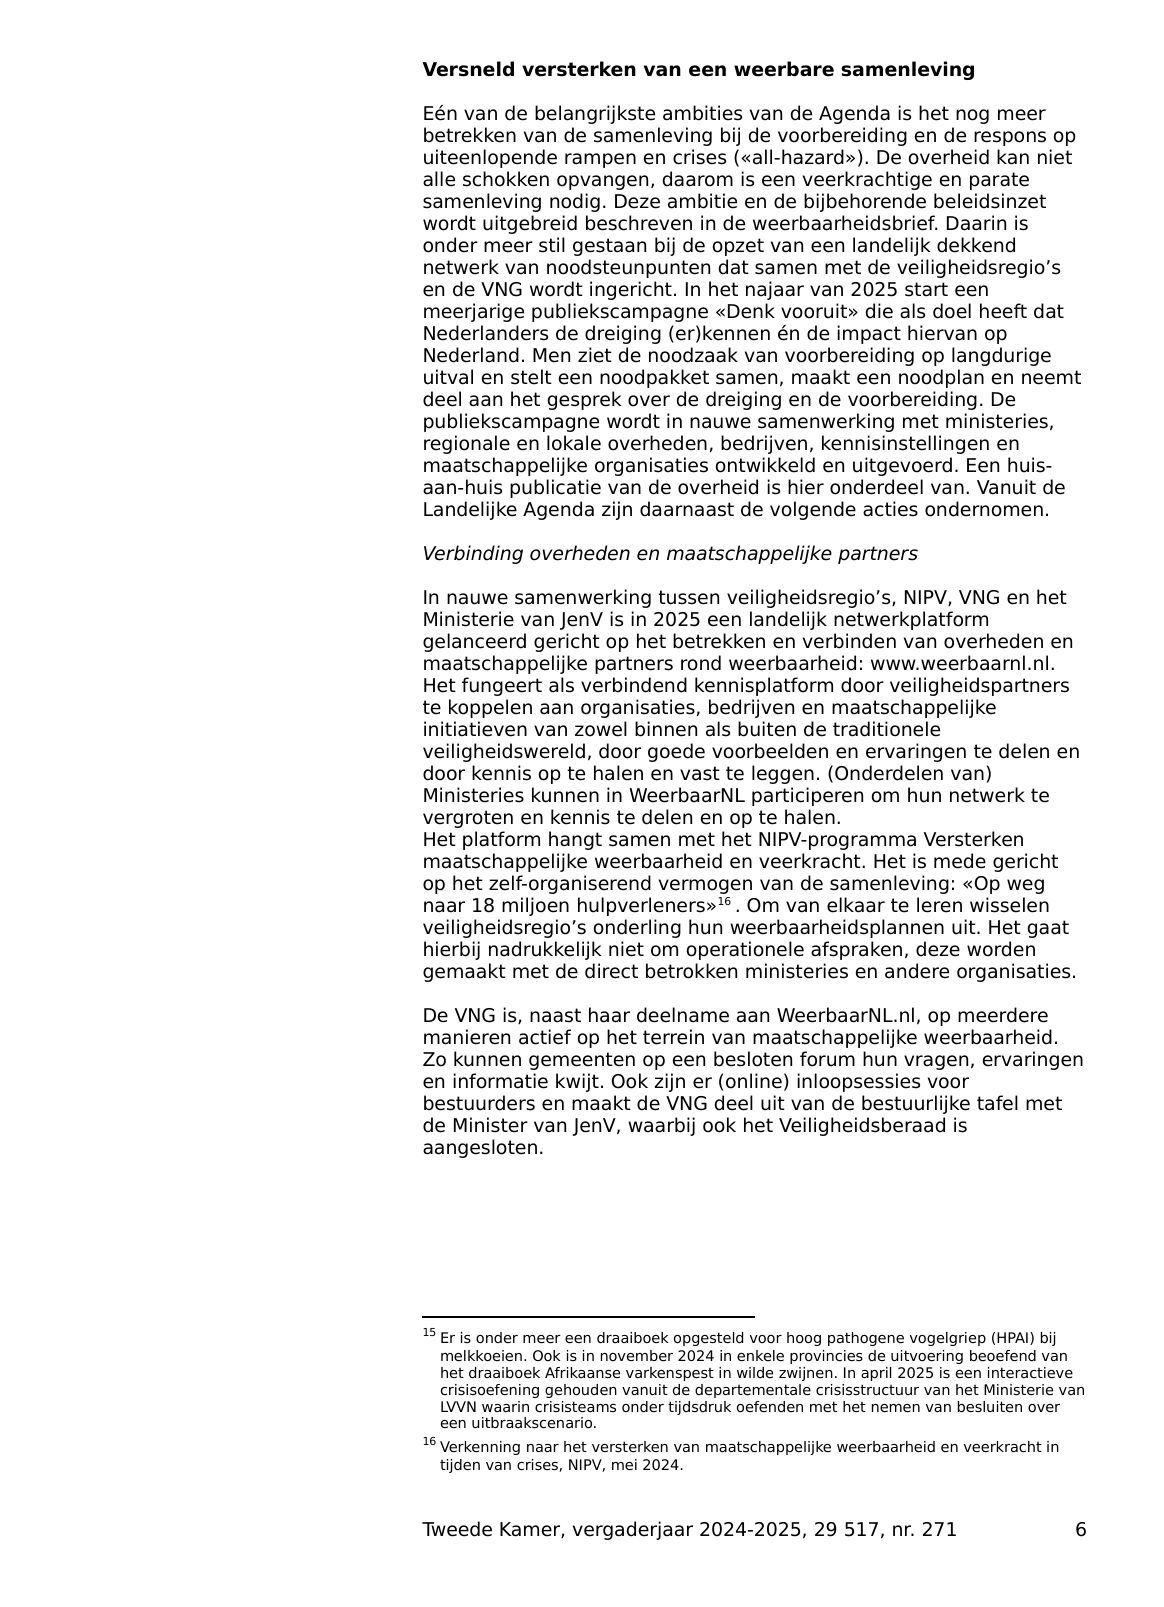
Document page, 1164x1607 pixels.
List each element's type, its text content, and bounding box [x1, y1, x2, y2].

text Er is onder meer een draaiboek opgesteld voor hoog pathogene vogelgriep (HPAI) bij melkkoeien. Ook is in november 2024 in enkele provincies de uitvoering beoefend van het draaiboek Afrikaanse varkenspest in wilde zwijnen. In april 2025 is een interactieve crisisoefening gehouden vanuit de departementale crisisstructuur van het Ministerie van LVVN waarin crisisteams onder tijdsdruk oefenden met het nemen van besluiten over een uitbraakscenario. [422, 1326, 1087, 1432]
text In nauwe samenwerking tussen veiligheidsregio’s, NIPV, VNG en het Ministerie van JenV is in 2025 een landelijk netwerkplatform gelanceerd gericht op het betrekken en verbinden van overheden en maatschappelijke partners rond weerbaarheid: www.weerbaarnl.nl. Het fungeert als verbindend kennisplatform door veiligheidspartners te koppelen aan organisaties, bedrijven en maatschappelijke initiatieven van zowel binnen als buiten de traditionele veiligheidswereld, door goede voorbeelden en ervaringen te delen en door kennis op te halen en vast te leggen. (Onderdelen van) Ministeries kunnen in WeerbaarNL participeren om hun netwerk te vergroten en kennis te delen en op te halen. [422, 587, 1087, 829]
text Het platform hangt samen met het NIPV-programma Versterken maatschappelijke weerbaarheid en veerkracht. Het is mede gericht op het zelf-organiserend vermogen van de samenleving: «Op weg naar 18 miljoen hulpverleners». Om van elkaar te leren wisselen veiligheidsregio’s onderling hun weerbaarheidsplannen uit. Het gaat hierbij nadrukkelijk niet om operationele afspraken, deze worden gemaakt met de direct betrokken ministeries en andere organisaties. [422, 829, 1087, 983]
text Eén van de belangrijkste ambities van de Agenda is het nog meer betrekken van de samenleving bij de voorbereiding en de respons op uiteenlopende rampen en crises («all-hazard»). De overheid kan niet alle schokken opvangen, daarom is een veerkrachtige en parate samenleving nodig. Deze ambitie en de bijbehorende beleidsinzet wordt uitgebreid beschreven in de weerbaarheidsbrief. Daarin is onder meer stil gestaan bij de opzet van een landelijk dekkend netwerk van noodsteunpunten dat samen met de veiligheidsregio’s en de VNG wordt ingericht. In het najaar van 2025 start een meerjarige publiekscampagne «Denk vooruit» die als doel heeft dat Nederlanders de dreiging (er)kennen én de impact hiervan op Nederland. Men ziet de noodzaak van voorbereiding op langdurige uitval en stelt een noodpakket samen, maakt een noodplan en neemt deel aan het gesprek over de dreiging en de voorbereiding. De publiekscampagne wordt in nauwe samenwerking met ministeries, regionale en lokale overheden, bedrijven, kennisinstellingen en maatschappelijke organisaties ontwikkeld en uitgevoerd. Een huis-aan-huis publicatie van de overheid is hier onderdeel van. Vanuit de Landelijke Agenda zijn daarnaast de volgende acties ondernomen. [422, 103, 1087, 521]
text Verkenning naar het versterken van maatschappelijke weerbaarheid en veerkracht in tijden van crises, NIPV, mei 2024. [422, 1435, 1087, 1474]
subtitle Versneld versterken van een weerbare samenleving [422, 59, 1087, 81]
text De VNG is, naast haar deelname aan WeerbaarNL.nl, op meerdere manieren actief op het terrein van maatschappelijke weerbaarheid. Zo kunnen gemeenten op een besloten forum hun vragen, ervaringen en informatie kwijt. Ook zijn er (online) inloopsessies voor bestuurders en maakt de VNG deel uit van de bestuurlijke tafel met de Minister van JenV, waarbij ook het Veiligheidsberaad is aangesloten. [422, 1005, 1087, 1159]
subtitle Verbinding overheden en maatschappelijke partners [422, 543, 1087, 565]
